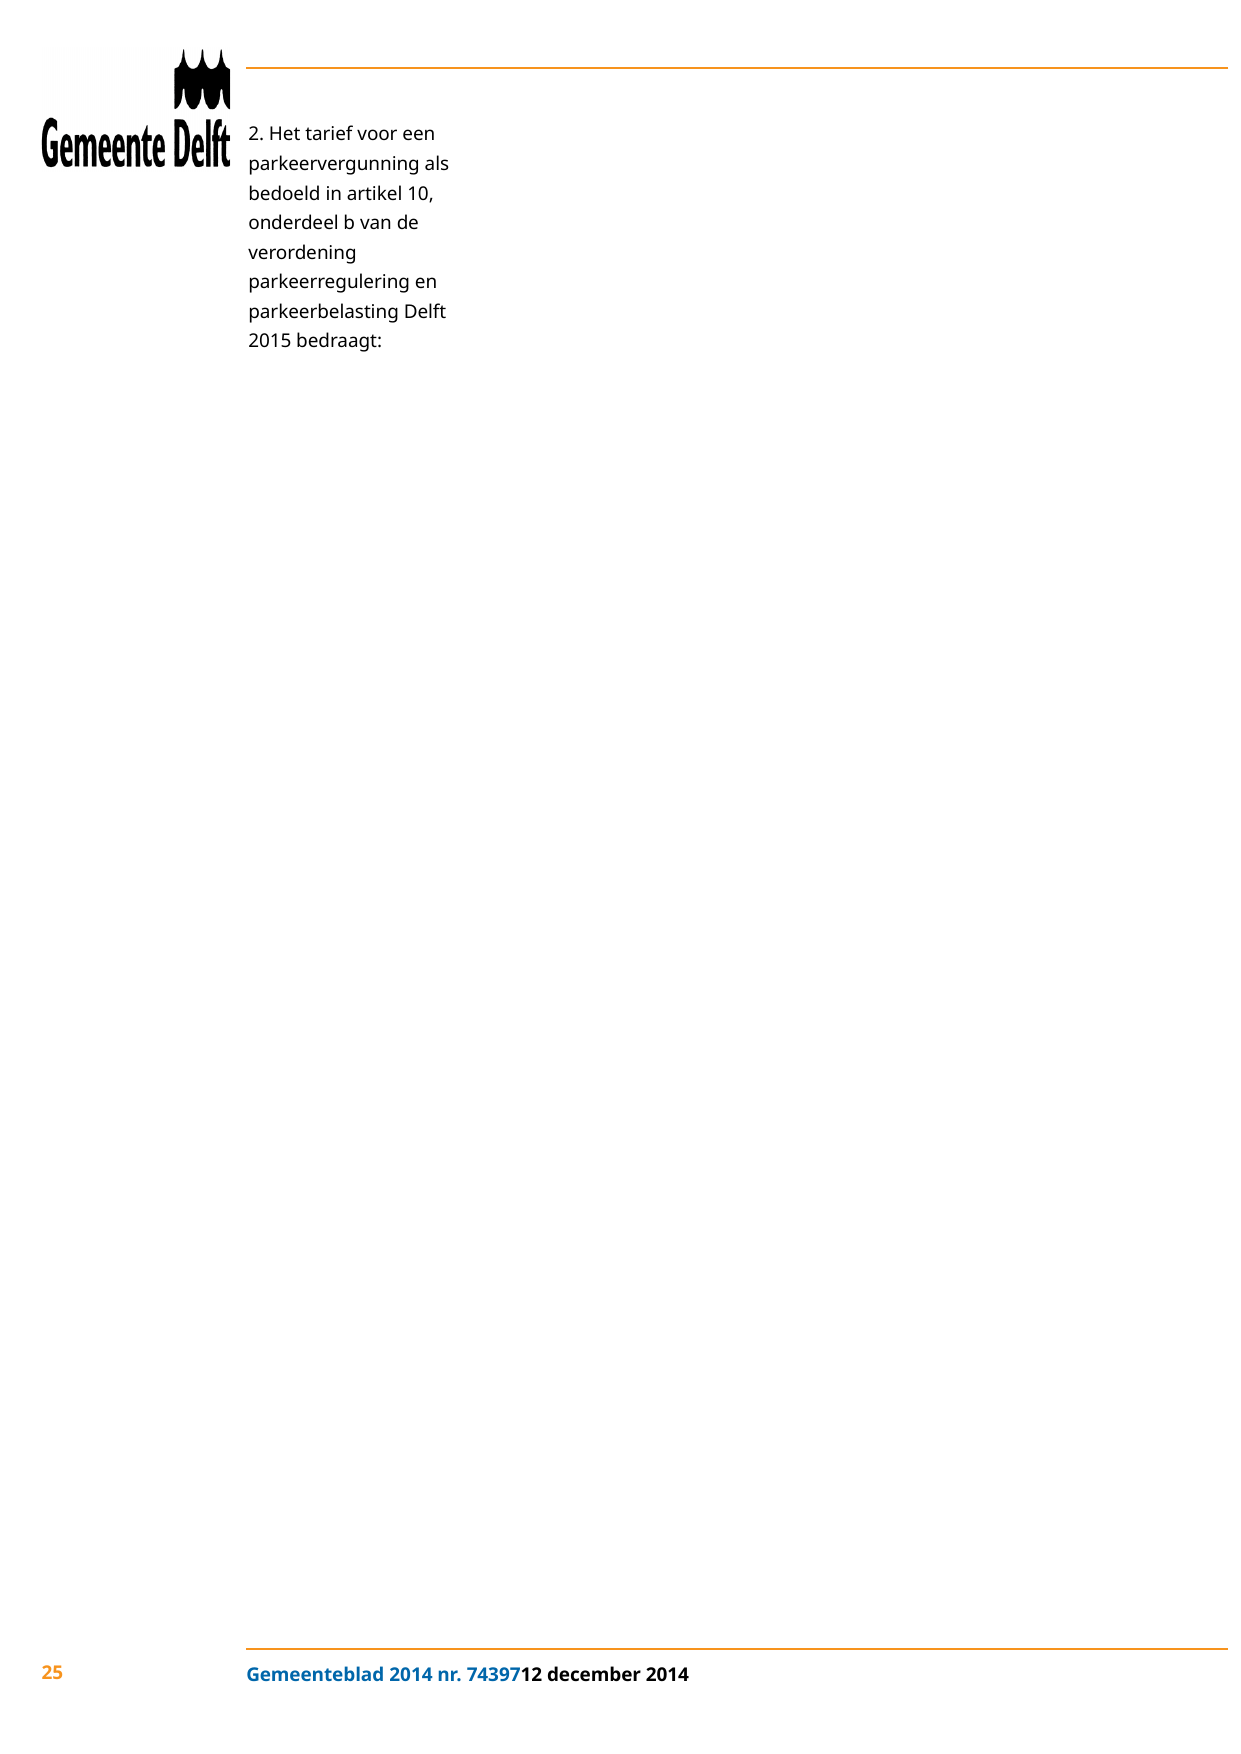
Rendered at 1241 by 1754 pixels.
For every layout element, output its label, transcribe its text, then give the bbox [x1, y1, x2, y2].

table_cell [926, 95, 1152, 121]
table_cell [700, 95, 926, 121]
table_cell [248, 95, 474, 121]
picture [41, 47, 231, 172]
table_cell [474, 95, 700, 121]
table_cell 2. Het tarief voor een parkeervergunning als bedoeld in artikel 10, onderdeel b van de verordening parkeerregulering en parkeerbelasting Delft 2015 bedraagt: [248, 121, 474, 353]
table_cell [474, 353, 700, 379]
table_cell [700, 353, 926, 379]
table_cell [926, 353, 1152, 379]
table_cell [248, 353, 474, 379]
